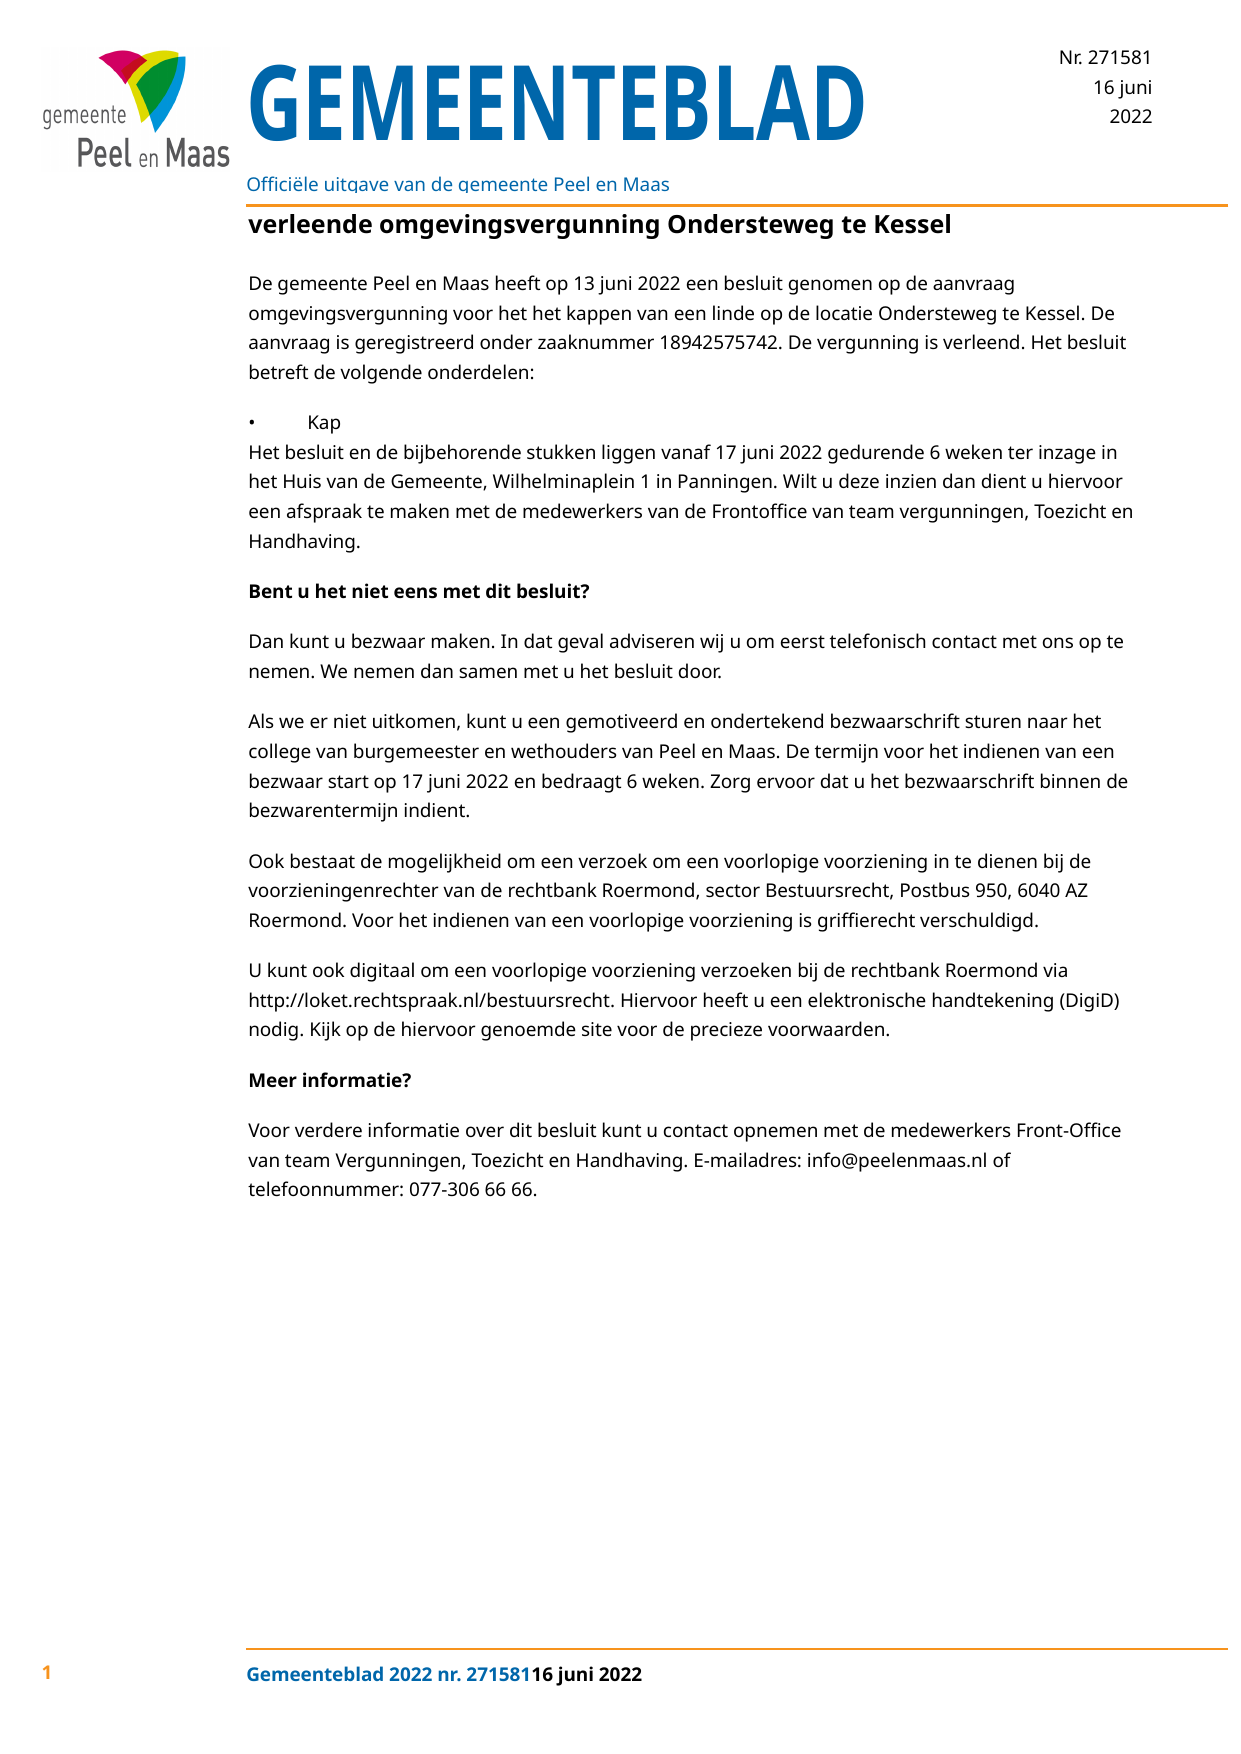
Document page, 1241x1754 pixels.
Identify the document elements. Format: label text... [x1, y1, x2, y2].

text Dan kunt u bezwaar maken. In dat geval adviseren wij u om eerst telefonisch contact met ons op te nemen. We nemen dan samen met u het besluit door. [248, 629, 1152, 684]
text Bent u het niet eens met dit besluit? [248, 578, 1152, 604]
text Ook bestaat de mogelijkheid om een verzoek om een voorlopige voorziening in te dienen bij de voorzieningenrechter van de rechtbank Roermond, sector Bestuursrecht, Postbus 950, 6040 AZ Roermond. Voor het indienen van een voorlopige voorziening is griffierecht verschuldigd. [248, 848, 1152, 933]
text Als we er niet uitkomen, kunt u een gemotiveerd en ondertekend bezwaarschrift sturen naar het college van burgemeester en wethouders van Peel en Maas. De termijn voor het indienen van een bezwaar start op 17 juni 2022 en bedraagt 6 weken. Zorg ervoor dat u het bezwaarschrift binnen de bezwarentermijn indient. [248, 709, 1152, 823]
text U kunt ook digitaal om een voorlopige voorziening verzoeken bij de rechtbank Roermond via http://loket.rechtspraak.nl/bestuursrecht. Hiervoor heeft u een elektronische handtekening (DigiD) nodig. Kijk op de hiervoor genoemde site voor de precieze voorwaarden. [248, 957, 1152, 1042]
text Meer informatie? [248, 1067, 1152, 1093]
text Voor verdere informatie over dit besluit kunt u contact opnemen met de medewerkers Front-Office van team Vergunningen, Toezicht en Handhaving. E-mailadres: info@peelenmaas.nl of telefoonnummer: 077-306 66 66. [248, 1117, 1152, 1202]
text De gemeente Peel en Maas heeft op 13 juni 2022 een besluit genomen op de aanvraag omgevingsvergunning voor het het kappen van een linde op de locatie Ondersteweg te Kessel. De aanvraag is geregistreerd onder zaaknummer 18942575742. De vergunning is verleend. Het besluit betreft de volgende onderdelen: [248, 270, 1152, 385]
text verleende omgevingsvergunning Ondersteweg te Kessel [248, 207, 1152, 241]
text Het besluit en de bijbehorende stukken liggen vanaf 17 juni 2022 gedurende 6 weken ter inzage in het Huis van de Gemeente, Wilhelminaplein 1 in Panningen. Wilt u deze inzien dan dient u hiervoor een afspraak te maken met de medewerkers van de Frontoffice van team vergunningen, Toezicht en Handhaving. [248, 439, 1152, 553]
picture [41, 47, 231, 172]
list Kap [248, 409, 1152, 435]
